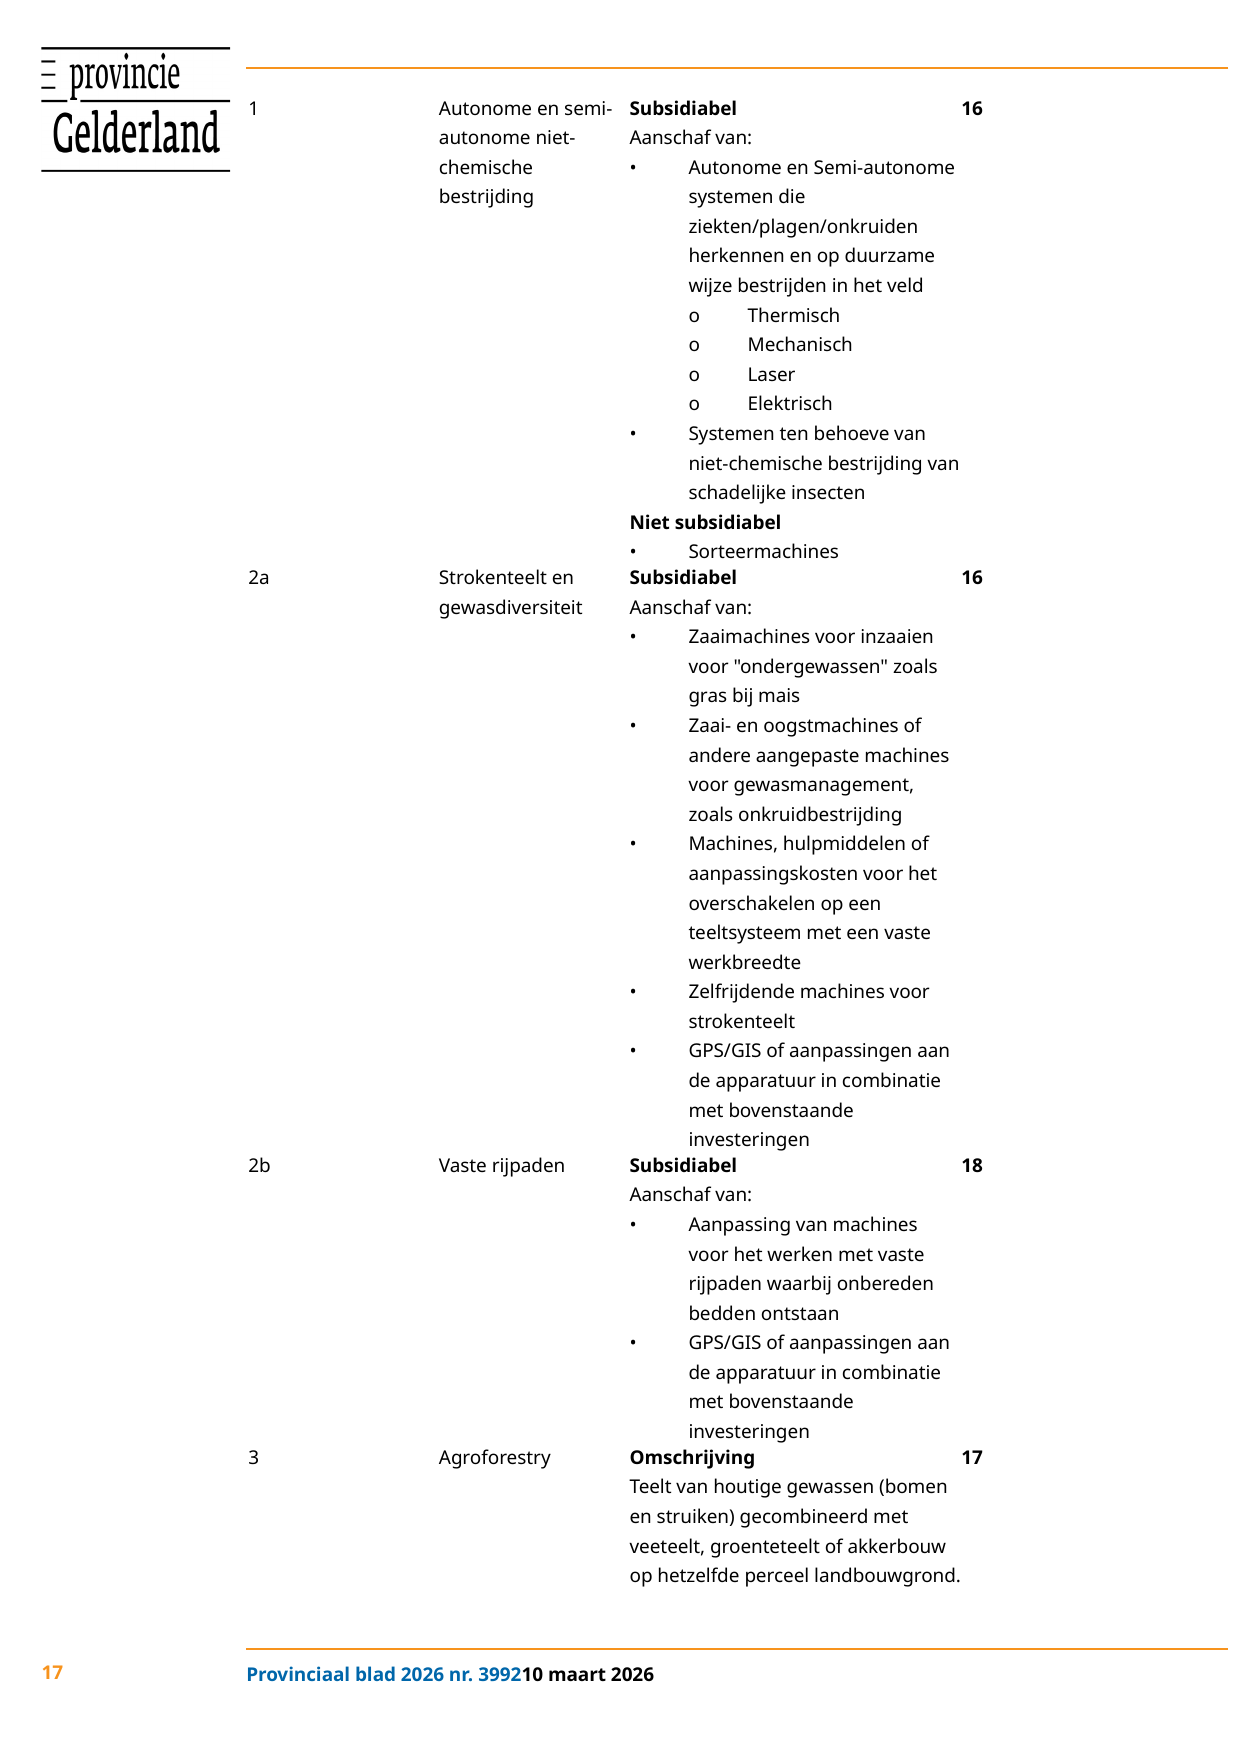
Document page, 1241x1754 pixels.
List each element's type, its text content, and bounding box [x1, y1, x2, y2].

table_cell 2b [248, 1152, 439, 1444]
table_cell 3 [248, 1444, 439, 1588]
table_cell 2a [248, 564, 439, 1152]
table_cell 1 [248, 95, 439, 564]
table_cell Vaste rijpaden [439, 1152, 629, 1444]
table_cell 16 [961, 95, 1152, 564]
table_cell Strokenteelt en gewasdiversiteit [439, 564, 629, 1152]
table_cell 16 [961, 564, 1152, 1152]
table_cell Agroforestry [439, 1444, 629, 1588]
table_cell Subsidiabel Aanschaf van: Autonome en Semi-autonome systemen die ziekten/plagen/onkruiden herkennen en op duurzame wijze bestrijden in het veld Thermisch Mechanisch Laser Elektrisch Systemen ten behoeve van niet-chemische bestrijding van schadelijke insecten Niet subsidiabel Sorteermachines [629, 95, 961, 564]
table_cell Subsidiabel Aanschaf van: Aanpassing van machines voor het werken met vaste rijpaden waarbij onbereden bedden ontstaan GPS/GIS of aanpassingen aan de apparatuur in combinatie met bovenstaande investeringen [629, 1152, 961, 1444]
table_cell Omschrijving Teelt van houtige gewassen (bomen en struiken) gecombineerd met veeteelt, groenteteelt of akkerbouw op hetzelfde perceel landbouwgrond. [629, 1444, 961, 1588]
table_cell Subsidiabel Aanschaf van: Zaaimachines voor inzaaien voor "ondergewassen" zoals gras bij mais Zaai- en oogstmachines of andere aangepaste machines voor gewasmanagement, zoals onkruidbestrijding Machines, hulpmiddelen of aanpassingskosten voor het overschakelen op een teeltsysteem met een vaste werkbreedte Zelfrijdende machines voor strokenteelt GPS/GIS of aanpassingen aan de apparatuur in combinatie met bovenstaande investeringen [629, 564, 961, 1152]
table_cell Autonome en semi-autonome niet-chemische bestrijding [439, 95, 629, 564]
table_cell 18 [961, 1152, 1152, 1444]
table_cell 17 [961, 1444, 1152, 1588]
picture [41, 47, 231, 172]
